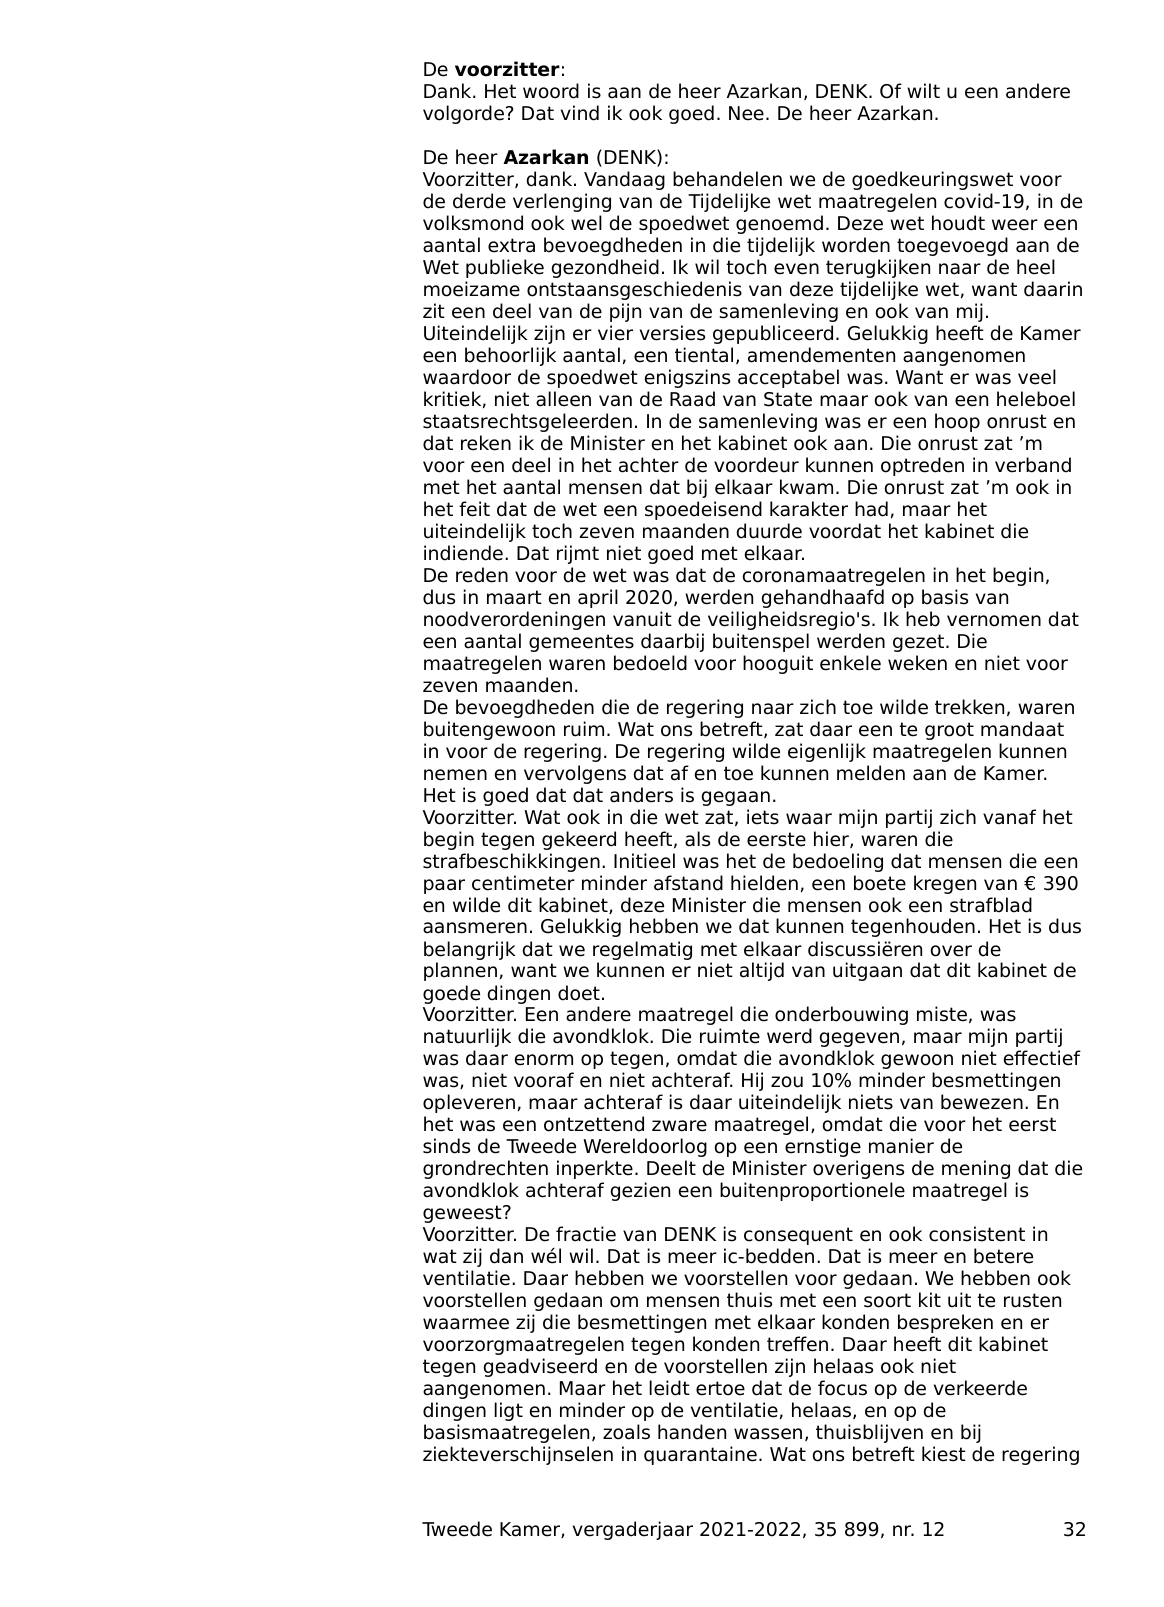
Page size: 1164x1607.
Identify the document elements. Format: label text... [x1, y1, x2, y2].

text De bevoegdheden die de regering naar zich toe wilde trekken, waren buitengewoon ruim. Wat ons betreft, zat daar een te groot mandaat in voor de regering. De regering wilde eigenlijk maatregelen kunnen nemen en vervolgens dat af en toe kunnen melden aan de Kamer. Het is goed dat dat anders is gegaan. [422, 697, 1087, 807]
text Uiteindelijk zijn er vier versies gepubliceerd. Gelukkig heeft de Kamer een behoorlijk aantal, een tiental, amendementen aangenomen waardoor de spoedwet enigszins acceptabel was. Want er was veel kritiek, niet alleen van de Raad van State maar ook van een heleboel staatsrechtsgeleerden. In de samenleving was er een hoop onrust en dat reken ik de Minister en het kabinet ook aan. Die onrust zat ’m voor een deel in het achter de voordeur kunnen optreden in verband met het aantal mensen dat bij elkaar kwam. Die onrust zat ’m ook in het feit dat de wet een spoedeisend karakter had, maar het uiteindelijk toch zeven maanden duurde voordat het kabinet die indiende. Dat rijmt niet goed met elkaar. [422, 323, 1087, 565]
text De heer Azarkan (DENK): [422, 147, 1087, 169]
text De reden voor de wet was dat de coronamaatregelen in het begin, dus in maart en april 2020, werden gehandhaafd op basis van noodverordeningen vanuit de veiligheidsregio's. Ik heb vernomen dat een aantal gemeentes daarbij buitenspel werden gezet. Die maatregelen waren bedoeld voor hooguit enkele weken en niet voor zeven maanden. [422, 565, 1087, 697]
text Voorzitter, dank. Vandaag behandelen we de goedkeuringswet voor de derde verlenging van de Tijdelijke wet maatregelen covid-19, in de volksmond ook wel de spoedwet genoemd. Deze wet houdt weer een aantal extra bevoegdheden in die tijdelijk worden toegevoegd aan de Wet publieke gezondheid. Ik wil toch even terugkijken naar de heel moeizame ontstaansgeschiedenis van deze tijdelijke wet, want daarin zit een deel van de pijn van de samenleving en ook van mij. [422, 169, 1087, 323]
text De voorzitter: [422, 59, 1087, 81]
text Dank. Het woord is aan de heer Azarkan, DENK. Of wilt u een andere volgorde? Dat vind ik ook goed. Nee. De heer Azarkan. [422, 81, 1087, 125]
text Voorzitter. Een andere maatregel die onderbouwing miste, was natuurlijk die avondklok. Die ruimte werd gegeven, maar mijn partij was daar enorm op tegen, omdat die avondklok gewoon niet effectief was, niet vooraf en niet achteraf. Hij zou 10% minder besmettingen opleveren, maar achteraf is daar uiteindelijk niets van bewezen. En het was een ontzettend zware maatregel, omdat die voor het eerst sinds de Tweede Wereldoorlog op een ernstige manier de grondrechten inperkte. Deelt de Minister overigens de mening dat die avondklok achteraf gezien een buitenproportionele maatregel is geweest? [422, 1004, 1087, 1224]
text Voorzitter. Wat ook in die wet zat, iets waar mijn partij zich vanaf het begin tegen gekeerd heeft, als de eerste hier, waren die strafbeschikkingen. Initieel was het de bedoeling dat mensen die een paar centimeter minder afstand hielden, een boete kregen van € 390 en wilde dit kabinet, deze Minister die mensen ook een strafblad aansmeren. Gelukkig hebben we dat kunnen tegenhouden. Het is dus belangrijk dat we regelmatig met elkaar discussiëren over de plannen, want we kunnen er niet altijd van uitgaan dat dit kabinet de goede dingen doet. [422, 807, 1087, 1004]
text Voorzitter. De fractie van DENK is consequent en ook consistent in wat zij dan wél wil. Dat is meer ic-bedden. Dat is meer en betere ventilatie. Daar hebben we voorstellen voor gedaan. We hebben ook voorstellen gedaan om mensen thuis met een soort kit uit te rusten waarmee zij die besmettingen met elkaar konden bespreken en er voorzorgmaatregelen tegen konden treffen. Daar heeft dit kabinet tegen geadviseerd en de voorstellen zijn helaas ook niet aangenomen. Maar het leidt ertoe dat de focus op de verkeerde dingen ligt en minder op de ventilatie, helaas, en op de basismaatregelen, zoals handen wassen, thuisblijven en bij ziekteverschijnselen in quarantaine. Wat ons betreft kiest de regering [422, 1224, 1087, 1466]
